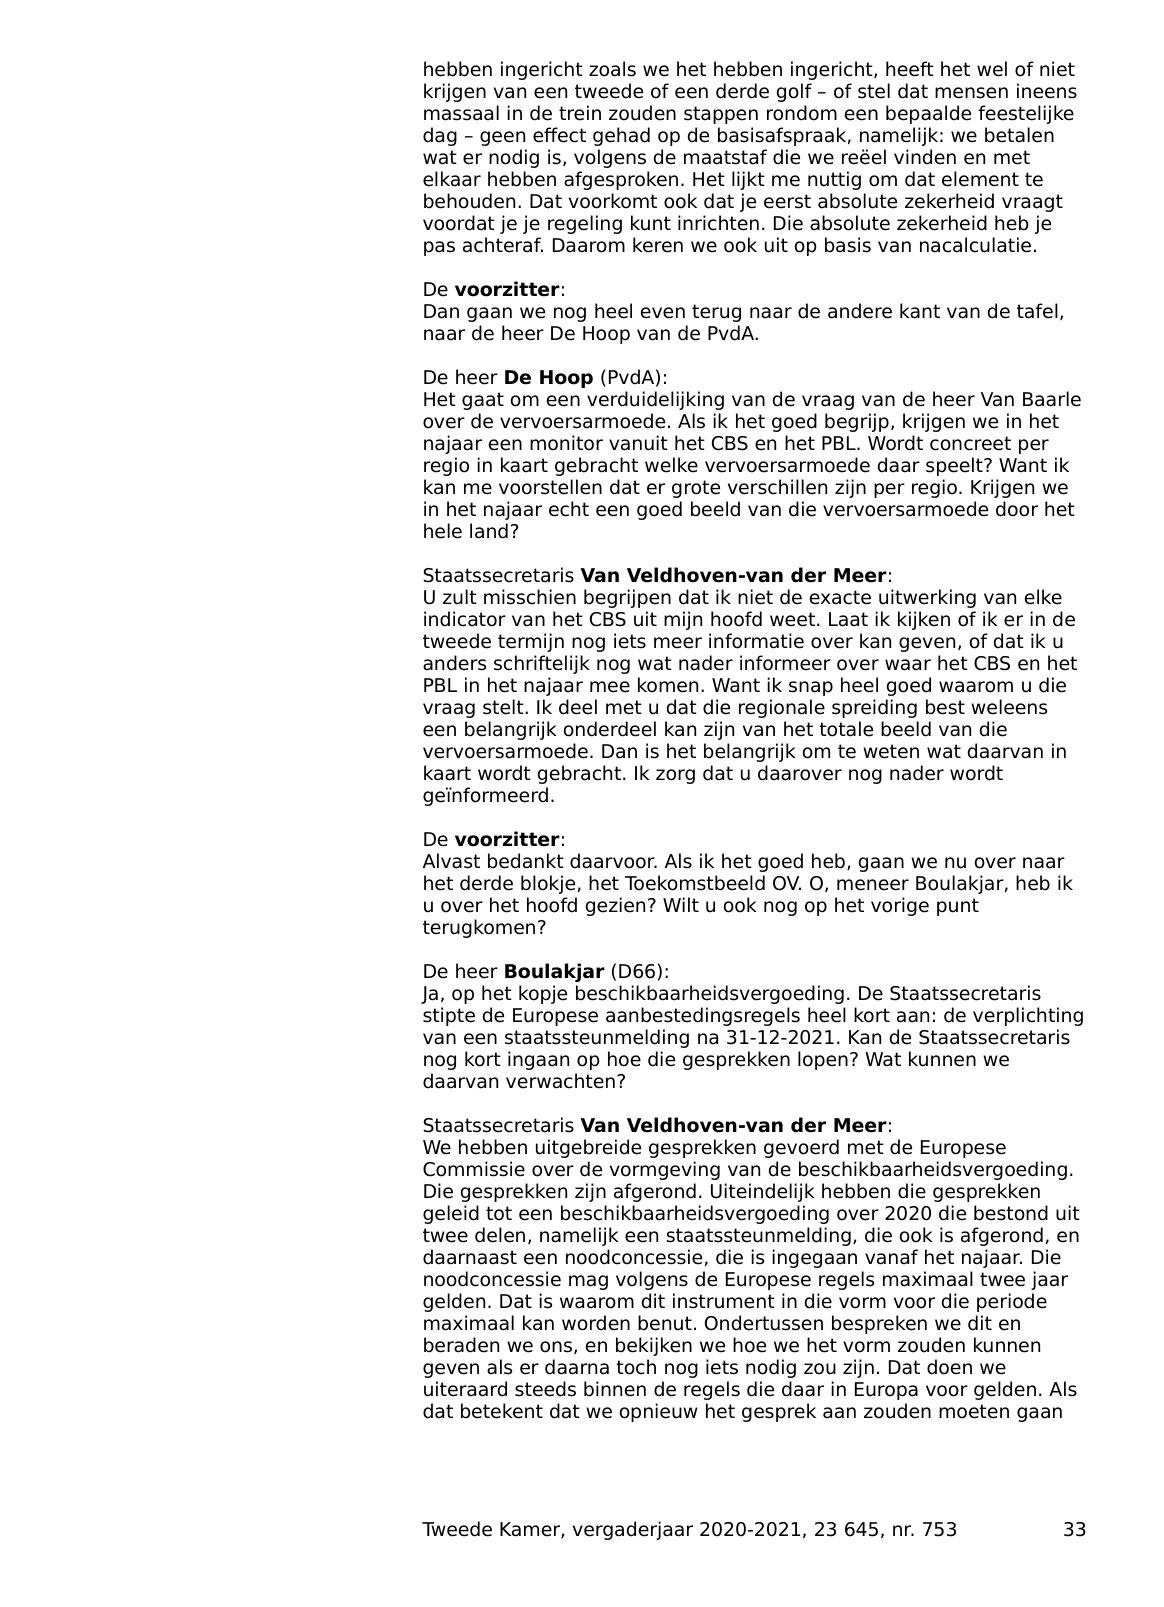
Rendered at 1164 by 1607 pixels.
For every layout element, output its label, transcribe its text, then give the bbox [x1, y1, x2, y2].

text hebben ingericht zoals we het hebben ingericht, heeft het wel of niet krijgen van een tweede of een derde golf – of stel dat mensen ineens massaal in de trein zouden stappen rondom een bepaalde feestelijke dag – geen effect gehad op de basisafspraak, namelijk: we betalen wat er nodig is, volgens de maatstaf die we reëel vinden en met elkaar hebben afgesproken. Het lijkt me nuttig om dat element te behouden. Dat voorkomt ook dat je eerst absolute zekerheid vraagt voordat je je regeling kunt inrichten. Die absolute zekerheid heb je pas achteraf. Daarom keren we ook uit op basis van nacalculatie. [422, 59, 1087, 257]
text De voorzitter: [422, 279, 1087, 301]
text De heer De Hoop (PvdA): [422, 367, 1087, 389]
text We hebben uitgebreide gesprekken gevoerd met de Europese Commissie over de vormgeving van de beschikbaarheidsvergoeding. Die gesprekken zijn afgerond. Uiteindelijk hebben die gesprekken geleid tot een beschikbaarheidsvergoeding over 2020 die bestond uit twee delen, namelijk een staatssteunmelding, die ook is afgerond, en daarnaast een noodconcessie, die is ingegaan vanaf het najaar. Die noodconcessie mag volgens de Europese regels maximaal twee jaar gelden. Dat is waarom dit instrument in die vorm voor die periode maximaal kan worden benut. Ondertussen bespreken we dit en beraden we ons, en bekijken we hoe we het vorm zouden kunnen geven als er daarna toch nog iets nodig zou zijn. Dat doen we uiteraard steeds binnen de regels die daar in Europa voor gelden. Als dat betekent dat we opnieuw het gesprek aan zouden moeten gaan [422, 1137, 1087, 1423]
text Alvast bedankt daarvoor. Als ik het goed heb, gaan we nu over naar het derde blokje, het Toekomstbeeld OV. O, meneer Boulakjar, heb ik u over het hoofd gezien? Wilt u ook nog op het vorige punt terugkomen? [422, 851, 1087, 939]
text De heer Boulakjar (D66): [422, 961, 1087, 983]
text Staatssecretaris Van Veldhoven-van der Meer: [422, 1115, 1087, 1137]
text De voorzitter: [422, 829, 1087, 851]
text Staatssecretaris Van Veldhoven-van der Meer: [422, 565, 1087, 587]
text Dan gaan we nog heel even terug naar de andere kant van de tafel, naar de heer De Hoop van de PvdA. [422, 301, 1087, 345]
text Het gaat om een verduidelijking van de vraag van de heer Van Baarle over de vervoersarmoede. Als ik het goed begrijp, krijgen we in het najaar een monitor vanuit het CBS en het PBL. Wordt concreet per regio in kaart gebracht welke vervoersarmoede daar speelt? Want ik kan me voorstellen dat er grote verschillen zijn per regio. Krijgen we in het najaar echt een goed beeld van die vervoersarmoede door het hele land? [422, 389, 1087, 543]
text U zult misschien begrijpen dat ik niet de exacte uitwerking van elke indicator van het CBS uit mijn hoofd weet. Laat ik kijken of ik er in de tweede termijn nog iets meer informatie over kan geven, of dat ik u anders schriftelijk nog wat nader informeer over waar het CBS en het PBL in het najaar mee komen. Want ik snap heel goed waarom u die vraag stelt. Ik deel met u dat die regionale spreiding best weleens een belangrijk onderdeel kan zijn van het totale beeld van die vervoersarmoede. Dan is het belangrijk om te weten wat daarvan in kaart wordt gebracht. Ik zorg dat u daarover nog nader wordt geïnformeerd. [422, 587, 1087, 807]
text Ja, op het kopje beschikbaarheidsvergoeding. De Staatssecretaris stipte de Europese aanbestedingsregels heel kort aan: de verplichting van een staatssteunmelding na 31-12-2021. Kan de Staatssecretaris nog kort ingaan op hoe die gesprekken lopen? Wat kunnen we daarvan verwachten? [422, 983, 1087, 1093]
